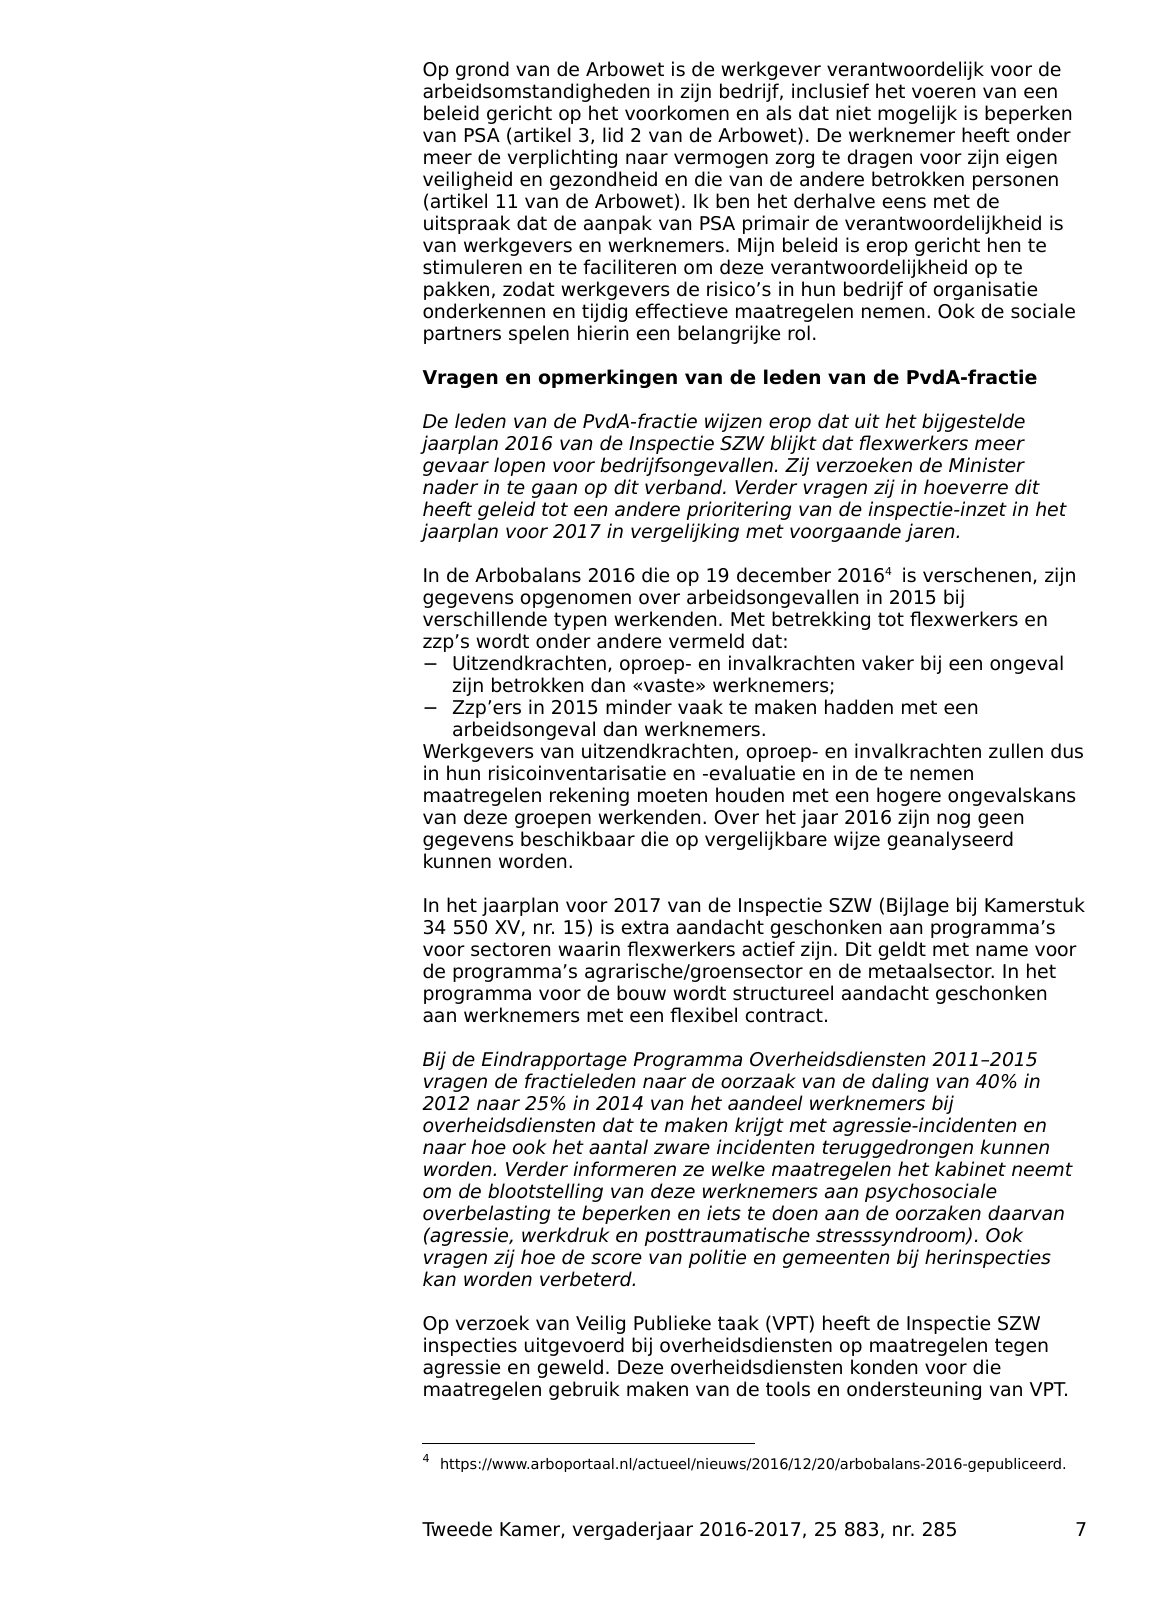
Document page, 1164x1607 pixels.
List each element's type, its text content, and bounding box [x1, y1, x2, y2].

text Op grond van de Arbowet is de werkgever verantwoordelijk voor de arbeidsomstandigheden in zijn bedrijf, inclusief het voeren van een beleid gericht op het voorkomen en als dat niet mogelijk is beperken van PSA (artikel 3, lid 2 van de Arbowet). De werknemer heeft onder meer de verplichting naar vermogen zorg te dragen voor zijn eigen veiligheid en gezondheid en die van de andere betrokken personen (artikel 11 van de Arbowet). Ik ben het derhalve eens met de uitspraak dat de aanpak van PSA primair de verantwoordelijkheid is van werkgevers en werknemers. Mijn beleid is erop gericht hen te stimuleren en te faciliteren om deze verantwoordelijkheid op te pakken, zodat werkgevers de risico’s in hun bedrijf of organisatie onderkennen en tijdig effectieve maatregelen nemen. Ook de sociale partners spelen hierin een belangrijke rol. [422, 59, 1087, 345]
text De leden van de PvdA-fractie wijzen erop dat uit het bijgestelde jaarplan 2016 van de Inspectie SZW blijkt dat flexwerkers meer gevaar lopen voor bedrijfsongevallen. Zij verzoeken de Minister nader in te gaan op dit verband. Verder vragen zij in hoeverre dit heeft geleid tot een andere prioritering van de inspectie-inzet in het jaarplan voor 2017 in vergelijking met voorgaande jaren. [422, 411, 1087, 543]
text − Uitzendkrachten, oproep- en invalkrachten vaker bij een ongeval zijn betrokken dan «vaste» werknemers; [422, 653, 1087, 697]
text In het jaarplan voor 2017 van de Inspectie SZW (Bijlage bij Kamerstuk 34 550 XV, nr. 15) is extra aandacht geschonken aan programma’s voor sectoren waarin flexwerkers actief zijn. Dit geldt met name voor de programma’s agrarische/groensector en de metaalsector. In het programma voor de bouw wordt structureel aandacht geschonken aan werknemers met een flexibel contract. [422, 895, 1087, 1027]
subtitle Vragen en opmerkingen van de leden van de PvdA-fractie [422, 367, 1087, 389]
text https://www.arboportaal.nl/actueel/nieuws/2016/12/20/arbobalans-2016-gepubliceerd. [422, 1452, 1087, 1474]
text − Zzp’ers in 2015 minder vaak te maken hadden met een arbeidsongeval dan werknemers. [422, 697, 1087, 741]
text Werkgevers van uitzendkrachten, oproep- en invalkrachten zullen dus in hun risicoinventarisatie en -evaluatie en in de te nemen maatregelen rekening moeten houden met een hogere ongevalskans van deze groepen werkenden. Over het jaar 2016 zijn nog geen gegevens beschikbaar die op vergelijkbare wijze geanalyseerd kunnen worden. [422, 741, 1087, 873]
text In de Arbobalans 2016 die op 19 december 2016 is verschenen, zijn gegevens opgenomen over arbeidsongevallen in 2015 bij verschillende typen werkenden. Met betrekking tot flexwerkers en zzp’s wordt onder andere vermeld dat: [422, 565, 1087, 653]
text Bij de Eindrapportage Programma Overheidsdiensten 2011–2015 vragen de fractieleden naar de oorzaak van de daling van 40% in 2012 naar 25% in 2014 van het aandeel werknemers bij overheidsdiensten dat te maken krijgt met agressie-incidenten en naar hoe ook het aantal zware incidenten teruggedrongen kunnen worden. Verder informeren ze welke maatregelen het kabinet neemt om de blootstelling van deze werknemers aan psychosociale overbelasting te beperken en iets te doen aan de oorzaken daarvan (agressie, werkdruk en posttraumatische stresssyndroom). Ook vragen zij hoe de score van politie en gemeenten bij herinspecties kan worden verbeterd. [422, 1049, 1087, 1291]
text Op verzoek van Veilig Publieke taak (VPT) heeft de Inspectie SZW inspecties uitgevoerd bij overheidsdiensten op maatregelen tegen agressie en geweld. Deze overheidsdiensten konden voor die maatregelen gebruik maken van de tools en ondersteuning van VPT. [422, 1313, 1087, 1401]
